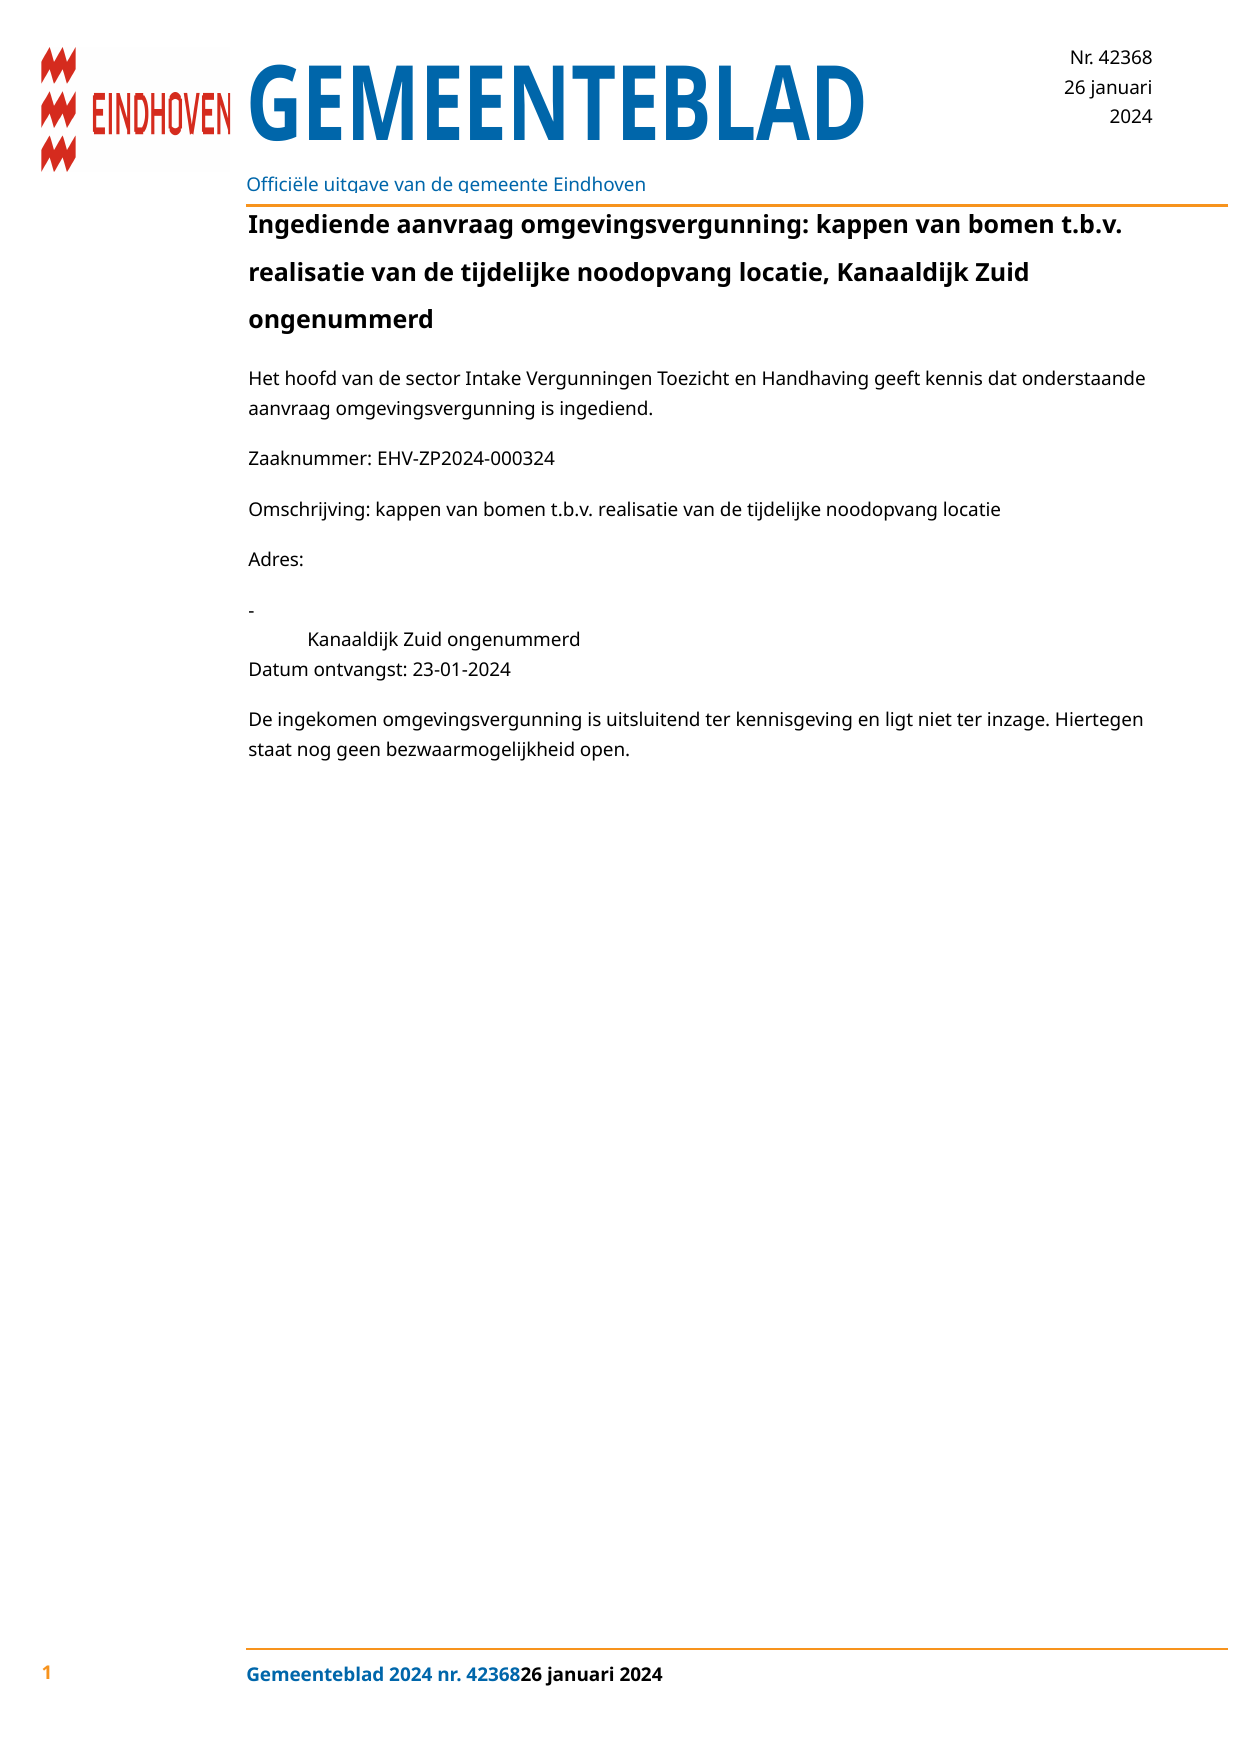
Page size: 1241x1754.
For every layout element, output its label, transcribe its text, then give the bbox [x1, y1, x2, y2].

text Adres: [248, 546, 1152, 572]
list Kanaaldijk Zuid ongenummerd [248, 626, 1152, 652]
text Omschrijving: kappen van bomen t.b.v. realisatie van de tijdelijke noodopvang locatie [248, 496, 1152, 522]
text Ingediende aanvraag omgevingsvergunning: kappen van bomen t.b.v. realisatie van de tijdelijke noodopvang locatie, Kanaaldijk Zuid ongenummerd [248, 207, 1152, 336]
text Datum ontvangst: 23-01-2024 [248, 656, 1152, 682]
text De ingekomen omgevingsvergunning is uitsluitend ter kennisgeving en ligt niet ter inzage. Hiertegen staat nog geen bezwaarmogelijkheid open. [248, 706, 1152, 762]
text Zaaknummer: EHV-ZP2024-000324 [248, 446, 1152, 471]
picture [41, 47, 231, 172]
text Het hoofd van de sector Intake Vergunningen Toezicht en Handhaving geeft kennis dat onderstaande aanvraag omgevingsvergunning is ingediend. [248, 366, 1152, 421]
